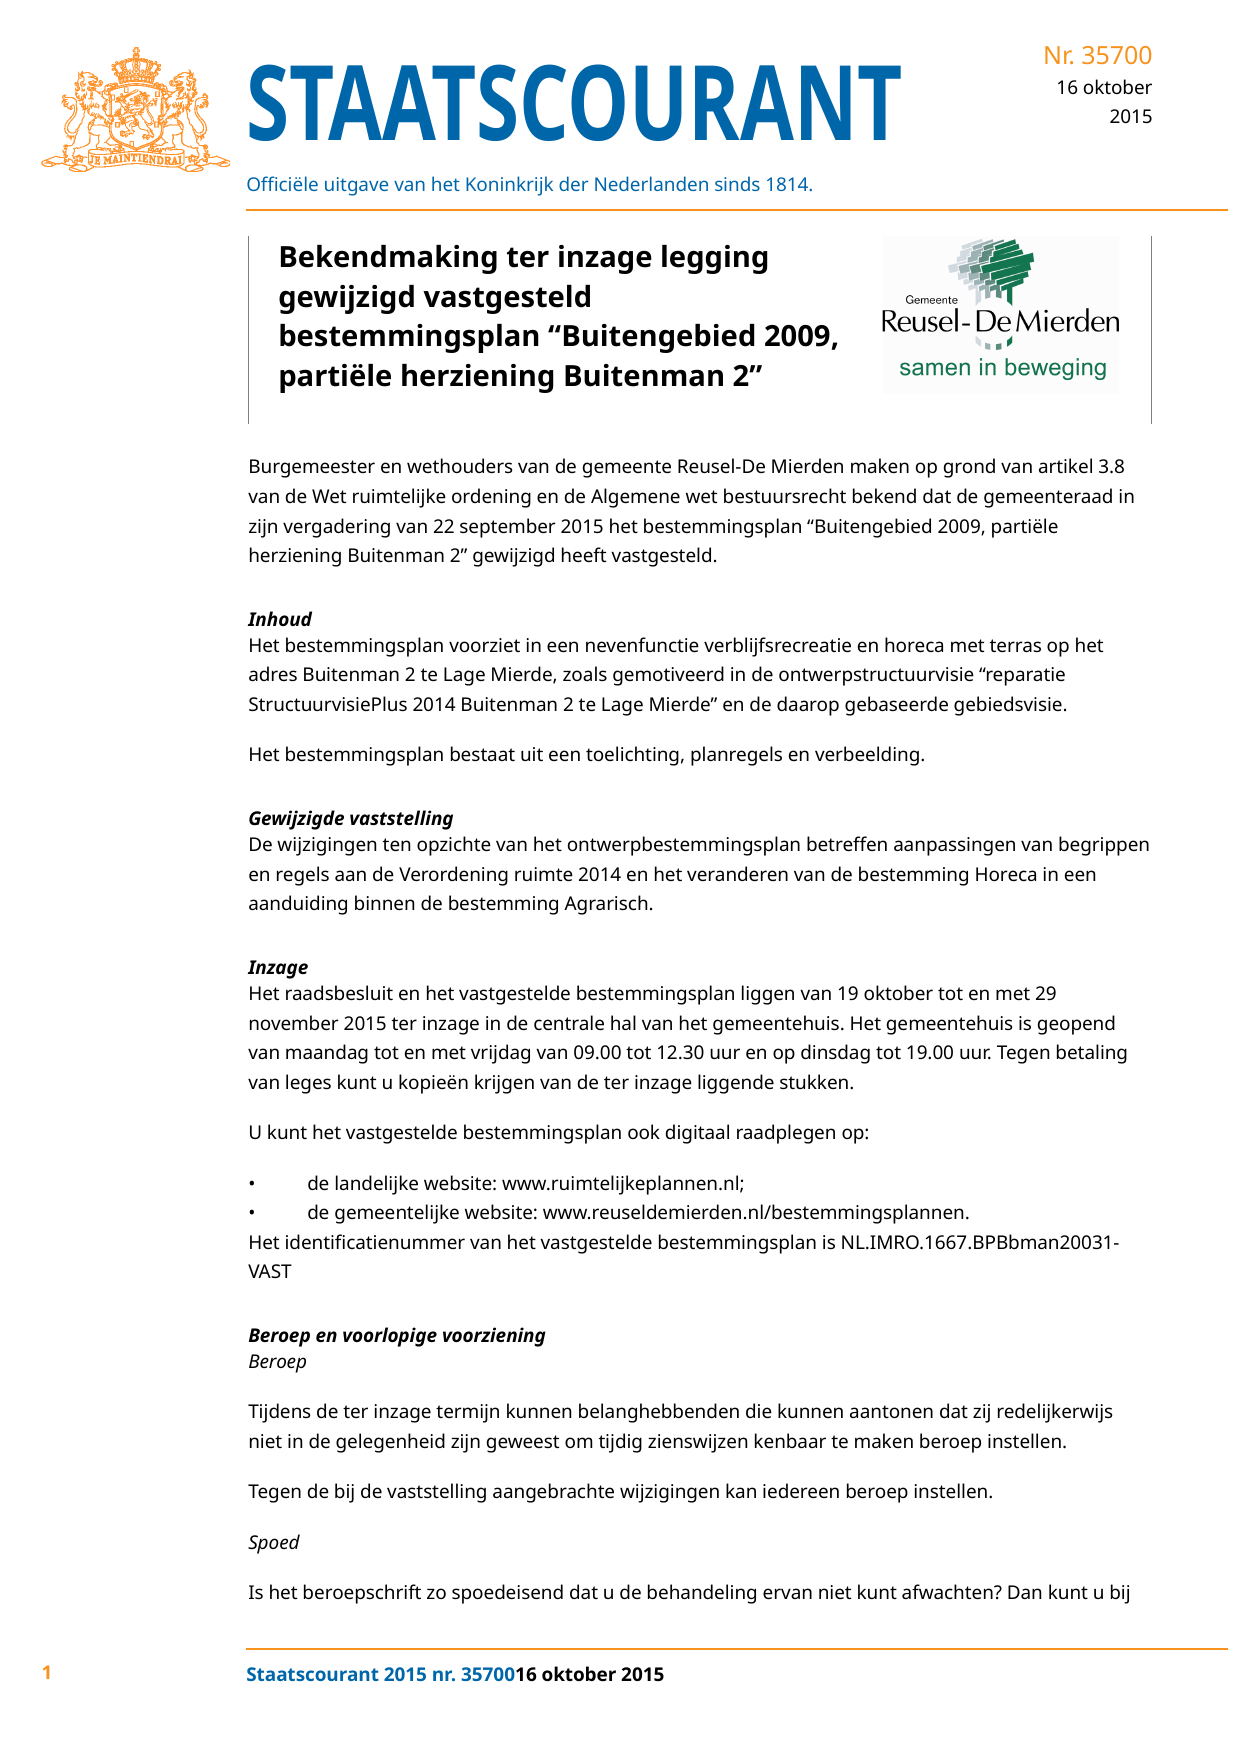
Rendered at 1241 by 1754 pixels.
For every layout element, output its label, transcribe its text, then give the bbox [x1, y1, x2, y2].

picture [882, 236, 1119, 394]
text Gewijzigde vaststelling [248, 806, 1152, 831]
text Tijdens de ter inzage termijn kunnen belanghebbenden die kunnen aantonen dat zij redelijkerwijs niet in de gelegenheid zijn geweest om tijdig zienswijzen kenbaar te maken beroep instellen. [248, 1399, 1152, 1454]
text Burgemeester en wethouders van de gemeente Reusel-De Mierden maken op grond van artikel 3.8 van de Wet ruimtelijke ordening en de Algemene wet bestuursrecht bekend dat de gemeenteraad in zijn vergadering van 22 september 2015 het bestemmingsplan “Buitengebied 2009, partiële herziening Buitenman 2” gewijzigd heeft vastgesteld. [248, 454, 1152, 568]
text Beroep en voorlopige voorziening [248, 1322, 1152, 1348]
text Spoed [248, 1529, 1152, 1555]
table_header [850, 236, 1151, 424]
text Tegen de bij de vaststelling aangebrachte wijzigingen kan iedereen beroep instellen. [248, 1479, 1152, 1504]
text Het bestemmingsplan bestaat uit een toelichting, planregels en verbeelding. [248, 742, 1152, 767]
text Beroep [248, 1348, 1152, 1374]
text De wijzigingen ten opzichte van het ontwerpbestemmingsplan betreffen aanpassingen van begrippen en regels aan de Verordening ruimte 2014 en het veranderen van de bestemming Horeca in een aanduiding binnen de bestemming Agrarisch. [248, 831, 1152, 916]
table_header Bekendmaking ter inzage legging gewijzigd vastgesteld bestemmingsplan “Buitengebied 2009, partiële herziening Buitenman 2” [249, 236, 850, 424]
text Het raadsbesluit en het vastgestelde bestemmingsplan liggen van 19 oktober tot en met 29 november 2015 ter inzage in de centrale hal van het gemeentehuis. Het gemeentehuis is geopend van maandag tot en met vrijdag van 09.00 tot 12.30 uur en op dinsdag tot 19.00 uur. Tegen betaling van leges kunt u kopieën krijgen van de ter inzage liggende stukken. [248, 980, 1152, 1095]
text U kunt het vastgestelde bestemmingsplan ook digitaal raadplegen op: [248, 1119, 1152, 1145]
picture [41, 47, 231, 172]
list de gemeentelijke website: www.reuseldemierden.nl/bestemmingsplannen. [248, 1199, 1152, 1225]
text Inhoud [248, 606, 1152, 632]
text Het identificatienummer van het vastgestelde bestemmingsplan is NL.IMRO.1667.BPBbman20031-VAST [248, 1229, 1152, 1284]
text Is het beroepschrift zo spoedeisend dat u de behandeling ervan niet kunt afwachten? Dan kunt u bij [248, 1579, 1152, 1605]
text Het bestemmingsplan voorziet in een nevenfunctie verblijfsrecreatie en horeca met terras op het adres Buitenman 2 te Lage Mierde, zoals gemotiveerd in de ontwerpstructuurvisie “reparatie StructuurvisiePlus 2014 Buitenman 2 te Lage Mierde” en de daarop gebaseerde gebiedsvisie. [248, 632, 1152, 717]
list de landelijke website: www.ruimtelijkeplannen.nl; [248, 1170, 1152, 1196]
text Inzage [248, 954, 1152, 980]
